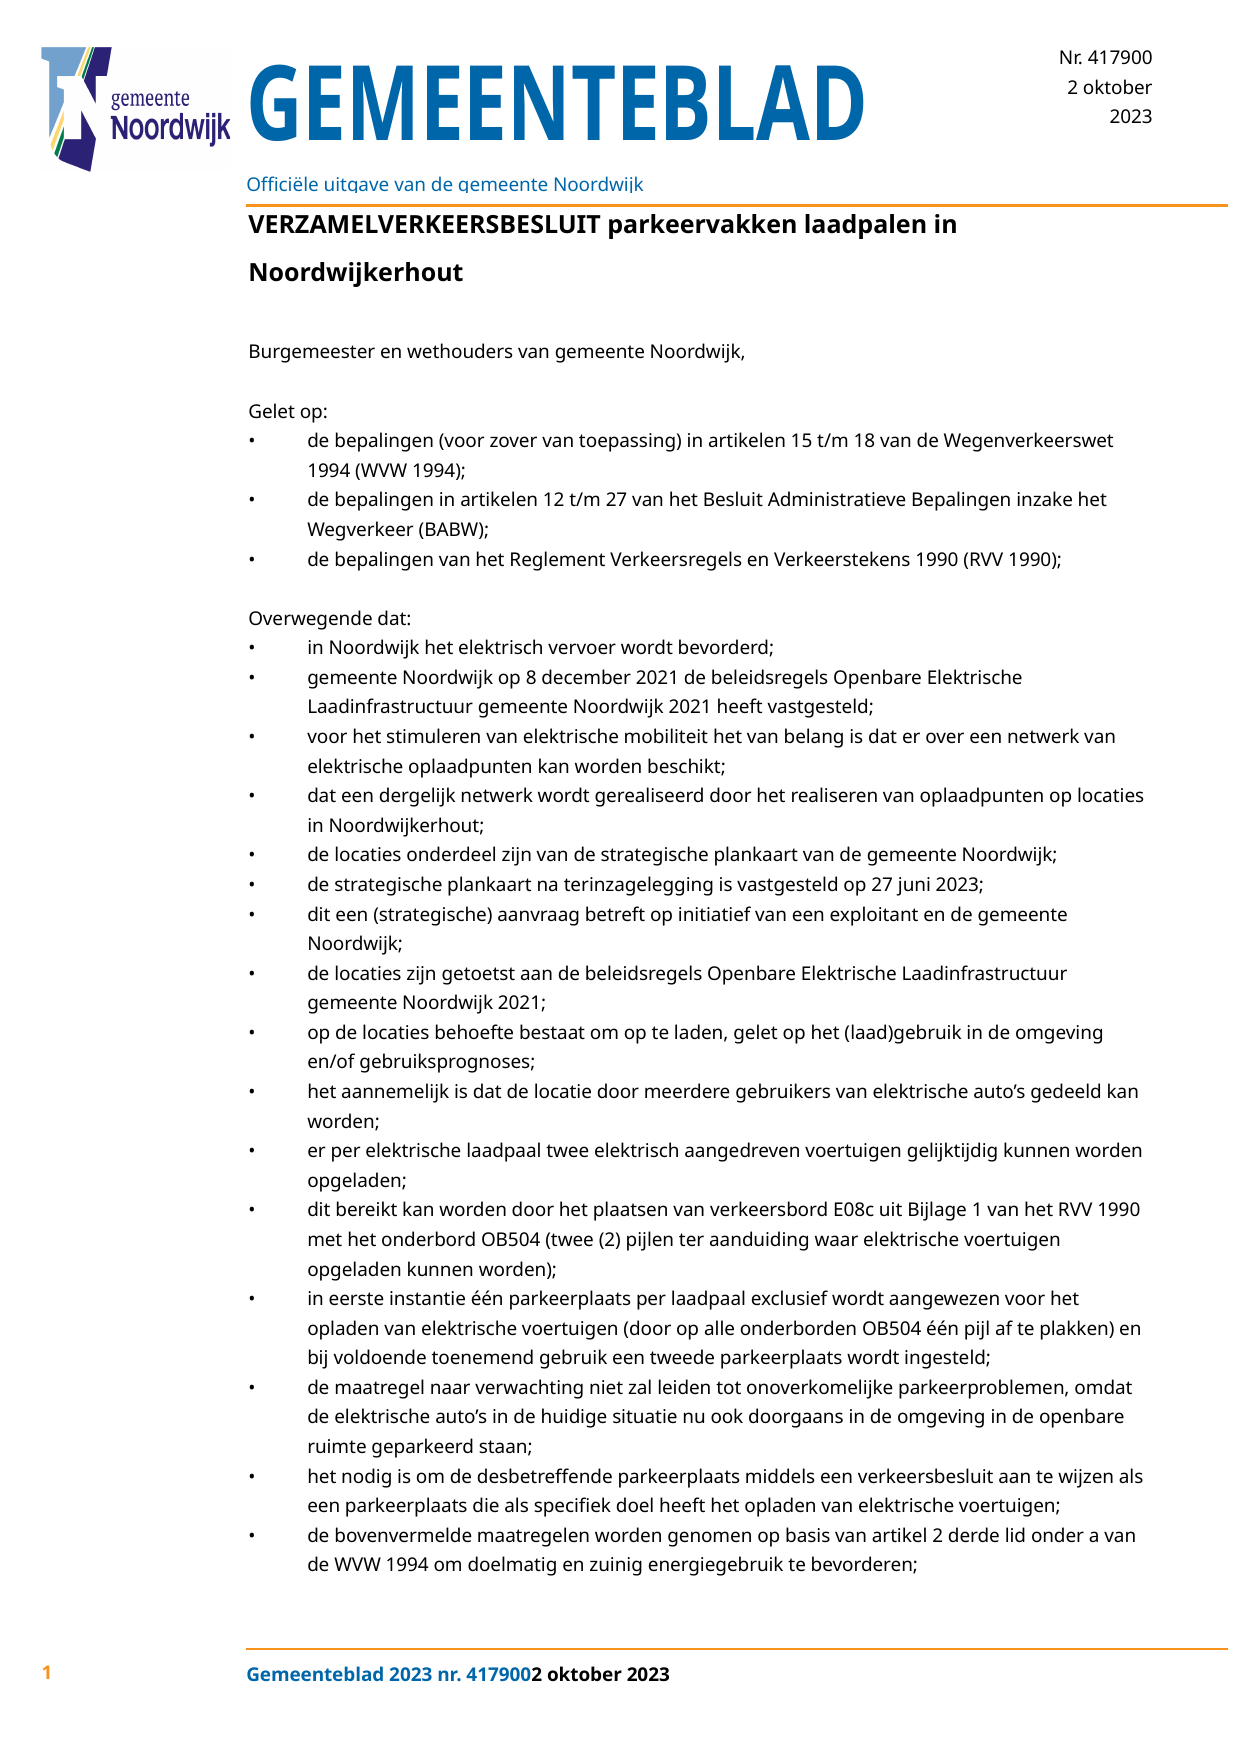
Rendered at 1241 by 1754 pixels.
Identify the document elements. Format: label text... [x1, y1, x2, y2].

list de locaties zijn getoetst aan de beleidsregels Openbare Elektrische Laadinfrastructuur gemeente Noordwijk 2021; [248, 960, 1152, 1015]
text VERZAMELVERKEERSBESLUIT parkeervakken laadpalen in Noordwijkerhout [248, 207, 1152, 288]
list de bepalingen van het Reglement Verkeersregels en Verkeerstekens 1990 (RVV 1990); [248, 546, 1152, 571]
list voor het stimuleren van elektrische mobiliteit het van belang is dat er over een netwerk van elektrische oplaadpunten kan worden beschikt; [248, 723, 1152, 778]
list in eerste instantie één parkeerplaats per laadpaal exclusief wordt aangewezen voor het opladen van elektrische voertuigen (door op alle onderborden OB504 één pijl af te plakken) en bij voldoende toenemend gebruik een tweede parkeerplaats wordt ingesteld; [248, 1285, 1152, 1370]
list in Noordwijk het elektrisch vervoer wordt bevorderd; [248, 634, 1152, 660]
list op de locaties behoefte bestaat om op te laden, gelet op het (laad)gebruik in de omgeving en/of gebruiksprognoses; [248, 1019, 1152, 1074]
list de bepalingen in artikelen 12 t/m 27 van het Besluit Administratieve Bepalingen inzake het Wegverkeer (BABW); [248, 487, 1152, 542]
list er per elektrische laadpaal twee elektrisch aangedreven voertuigen gelijktijdig kunnen worden opgeladen; [248, 1137, 1152, 1193]
list de bovenvermelde maatregelen worden genomen op basis van artikel 2 derde lid onder a van de WVW 1994 om doelmatig en zuinig energiegebruik te bevorderen; [248, 1522, 1152, 1577]
picture [41, 47, 231, 172]
list gemeente Noordwijk op 8 december 2021 de beleidsregels Openbare Elektrische Laadinfrastructuur gemeente Noordwijk 2021 heeft vastgesteld; [248, 664, 1152, 719]
list dit een (strategische) aanvraag betreft op initiatief van een exploitant en de gemeente Noordwijk; [248, 901, 1152, 956]
list het aannemelijk is dat de locatie door meerdere gebruikers van elektrische auto’s gedeeld kan worden; [248, 1078, 1152, 1133]
text Gelet op: [248, 398, 1152, 423]
list dit bereikt kan worden door het plaatsen van verkeersbord E08c uit Bijlage 1 van het RVV 1990 met het onderbord OB504 (twee (2) pijlen ter aanduiding waar elektrische voertuigen opgeladen kunnen worden); [248, 1197, 1152, 1281]
list het nodig is om de desbetreffende parkeerplaats middels een verkeersbesluit aan te wijzen als een parkeerplaats die als specifiek doel heeft het opladen van elektrische voertuigen; [248, 1463, 1152, 1518]
list de strategische plankaart na terinzagelegging is vastgesteld op 27 juni 2023; [248, 871, 1152, 897]
text Overwegende dat: [248, 605, 1152, 631]
text Burgemeester en wethouders van gemeente Noordwijk, [248, 339, 1152, 364]
list de locaties onderdeel zijn van de strategische plankaart van de gemeente Noordwijk; [248, 842, 1152, 867]
list dat een dergelijk netwerk wordt gerealiseerd door het realiseren van oplaadpunten op locaties in Noordwijkerhout; [248, 782, 1152, 838]
list de bepalingen (voor zover van toepassing) in artikelen 15 t/m 18 van de Wegenverkeerswet 1994 (WVW 1994); [248, 427, 1152, 483]
list de maatregel naar verwachting niet zal leiden tot onoverkomelijke parkeerproblemen, omdat de elektrische auto’s in de huidige situatie nu ook doorgaans in de omgeving in de openbare ruimte geparkeerd staan; [248, 1374, 1152, 1459]
